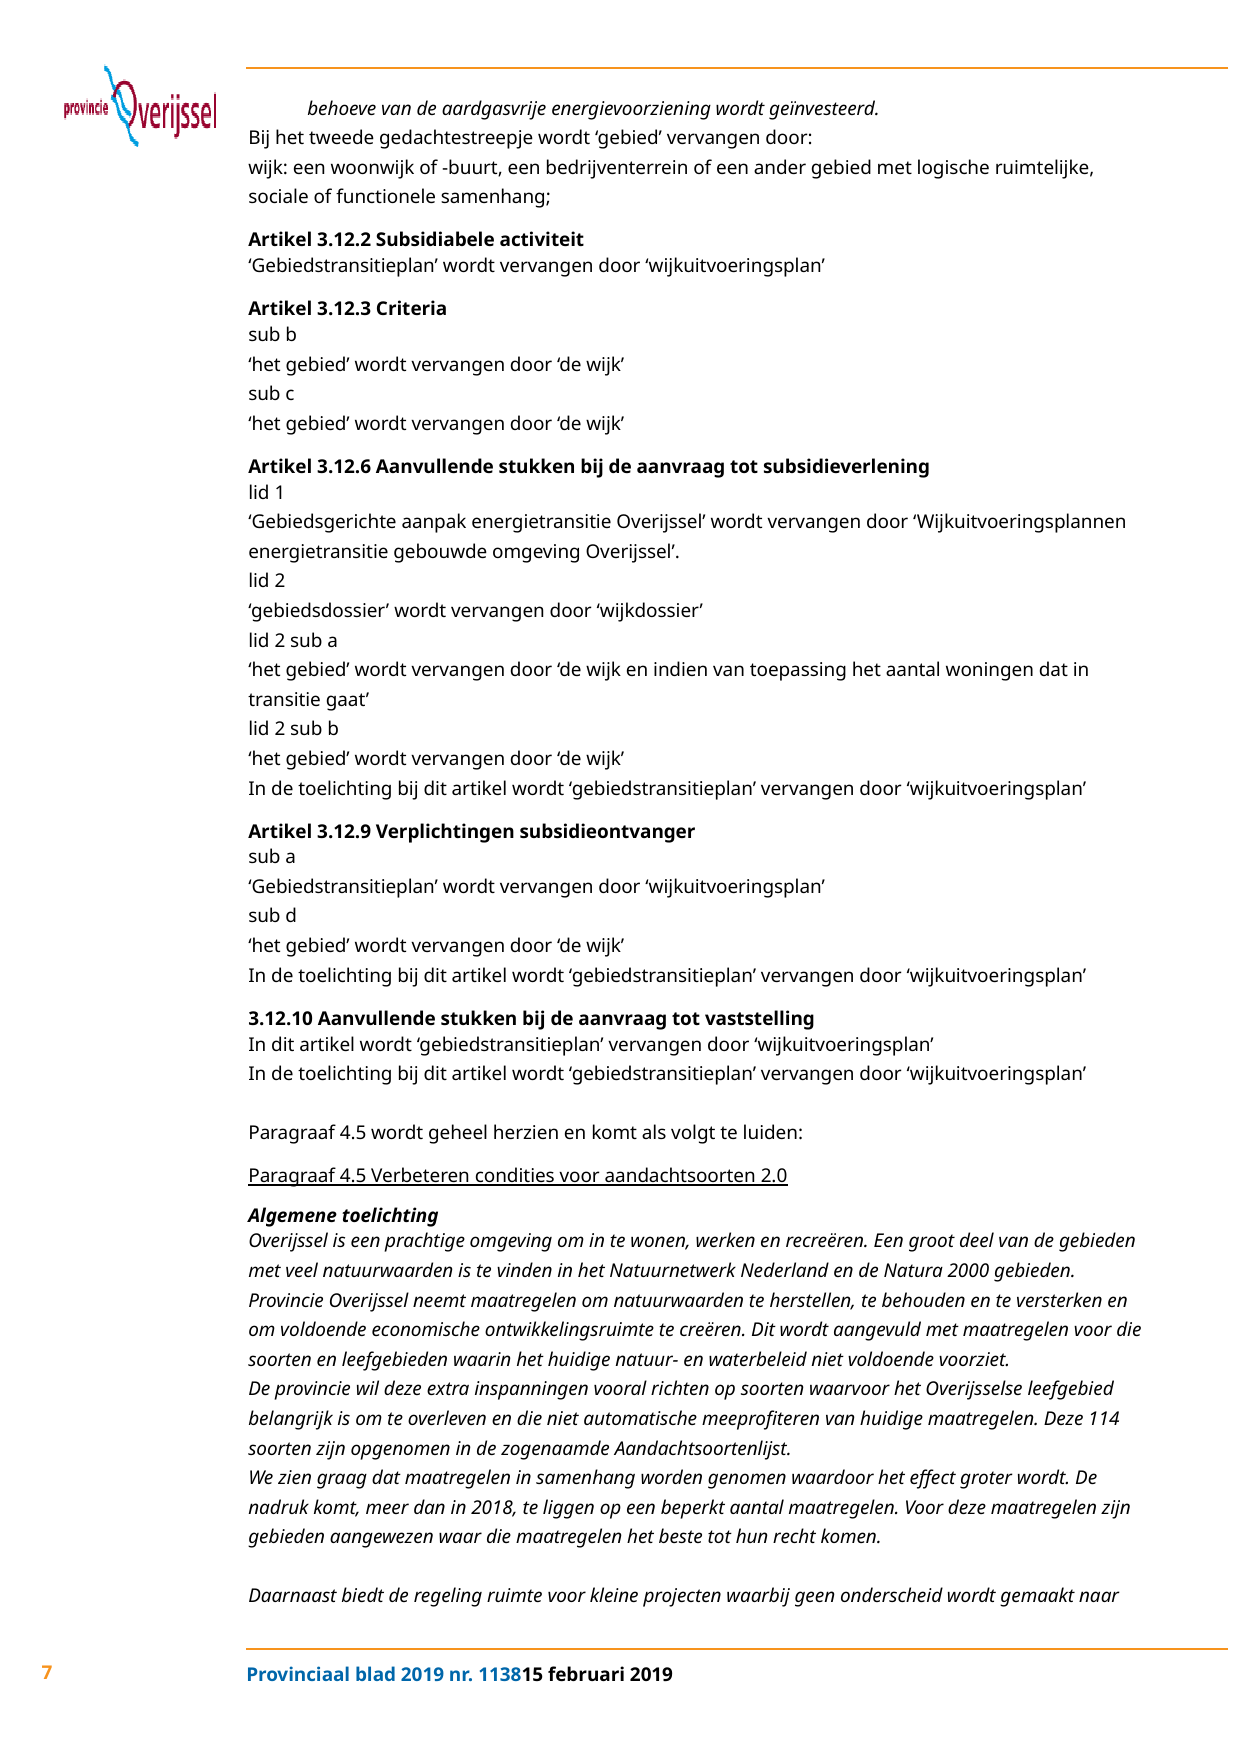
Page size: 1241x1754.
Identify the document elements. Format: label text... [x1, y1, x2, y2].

text In dit artikel wordt ‘gebiedstransitieplan’ vervangen door ‘wijkuitvoeringsplan’ [248, 1031, 1152, 1056]
text In de toelichting bij dit artikel wordt ‘gebiedstransitieplan’ vervangen door ‘wijkuitvoeringsplan’ [248, 775, 1152, 800]
text Artikel 3.12.9 Verplichtingen subsidieontvanger [248, 818, 1152, 843]
text In de toelichting bij dit artikel wordt ‘gebiedstransitieplan’ vervangen door ‘wijkuitvoeringsplan’ [248, 1060, 1152, 1086]
text De provincie wil deze extra inspanningen vooral richten op soorten waarvoor het Overijsselse leefgebied belangrijk is om te overleven en die niet automatische meeprofiteren van huidige maatregelen. Deze 114 soorten zijn opgenomen in de zogenaamde Aandachtsoortenlijst. [248, 1376, 1152, 1460]
text ‘het gebied’ wordt vervangen door ‘de wijk’ [248, 932, 1152, 958]
text ‘gebiedsdossier’ wordt vervangen door ‘wijkdossier’ [248, 597, 1152, 623]
text ‘Gebiedstransitieplan’ wordt vervangen door ‘wijkuitvoeringsplan’ [248, 873, 1152, 899]
text lid 2 [248, 568, 1152, 593]
text sub d [248, 903, 1152, 928]
text Artikel 3.12.2 Subsidiabele activiteit [248, 227, 1152, 252]
text lid 2 sub a [248, 627, 1152, 652]
text Paragraaf 4.5 wordt geheel herzien en komt als volgt te luiden: [248, 1119, 1152, 1145]
text lid 1 [248, 479, 1152, 504]
text Algemene toelichting [248, 1202, 1152, 1228]
list behoeve van de aardgasvrije energievoorziening wordt geïnvesteerd. [248, 95, 1152, 121]
picture [41, 47, 231, 172]
text ‘het gebied’ wordt vervangen door ‘de wijk’ [248, 745, 1152, 771]
text In de toelichting bij dit artikel wordt ‘gebiedstransitieplan’ vervangen door ‘wijkuitvoeringsplan’ [248, 962, 1152, 988]
text wijk: een woonwijk of -buurt, een bedrijventerrein of een ander gebied met logische ruimtelijke, sociale of functionele samenhang; [248, 154, 1152, 209]
text Artikel 3.12.3 Criteria [248, 296, 1152, 321]
text sub a [248, 843, 1152, 869]
text Artikel 3.12.6 Aanvullende stukken bij de aanvraag tot subsidieverlening [248, 453, 1152, 479]
text ‘Gebiedstransitieplan’ wordt vervangen door ‘wijkuitvoeringsplan’ [248, 252, 1152, 278]
text Bij het tweede gedachtestreepje wordt ‘gebied’ vervangen door: [248, 124, 1152, 150]
text Overijssel is een prachtige omgeving om in te wonen, werken en recreëren. Een groot deel van de gebieden met veel natuurwaarden is te vinden in het Natuurnetwerk Nederland en de Natura 2000 gebieden. Provincie Overijssel neemt maatregelen om natuurwaarden te herstellen, te behouden en te versterken en om voldoende economische ontwikkelingsruimte te creëren. Dit wordt aangevuld met maatregelen voor die soorten en leefgebieden waarin het huidige natuur- en waterbeleid niet voldoende voorziet. [248, 1228, 1152, 1372]
text ‘het gebied’ wordt vervangen door ‘de wijk’ [248, 351, 1152, 377]
text sub b [248, 321, 1152, 347]
text We zien graag dat maatregelen in samenhang worden genomen waardoor het effect groter wordt. De nadruk komt, meer dan in 2018, te liggen op een beperkt aantal maatregelen. Voor deze maatregelen zijn gebieden aangewezen waar die maatregelen het beste tot hun recht komen. [248, 1464, 1152, 1549]
text 3.12.10 Aanvullende stukken bij de aanvraag tot vaststelling [248, 1005, 1152, 1031]
text Paragraaf 4.5 Verbeteren condities voor aandachtsoorten 2.0 [248, 1163, 1152, 1188]
text sub c [248, 380, 1152, 406]
text ‘Gebiedsgerichte aanpak energietransitie Overijssel’ wordt vervangen door ‘Wijkuitvoeringsplannen energietransitie gebouwde omgeving Overijssel’. [248, 508, 1152, 564]
text Daarnaast biedt de regeling ruimte voor kleine projecten waarbij geen onderscheid wordt gemaakt naar [248, 1583, 1152, 1608]
text lid 2 sub b [248, 716, 1152, 741]
text ‘het gebied’ wordt vervangen door ‘de wijk en indien van toepassing het aantal woningen dat in transitie gaat’ [248, 656, 1152, 712]
text ‘het gebied’ wordt vervangen door ‘de wijk’ [248, 410, 1152, 436]
